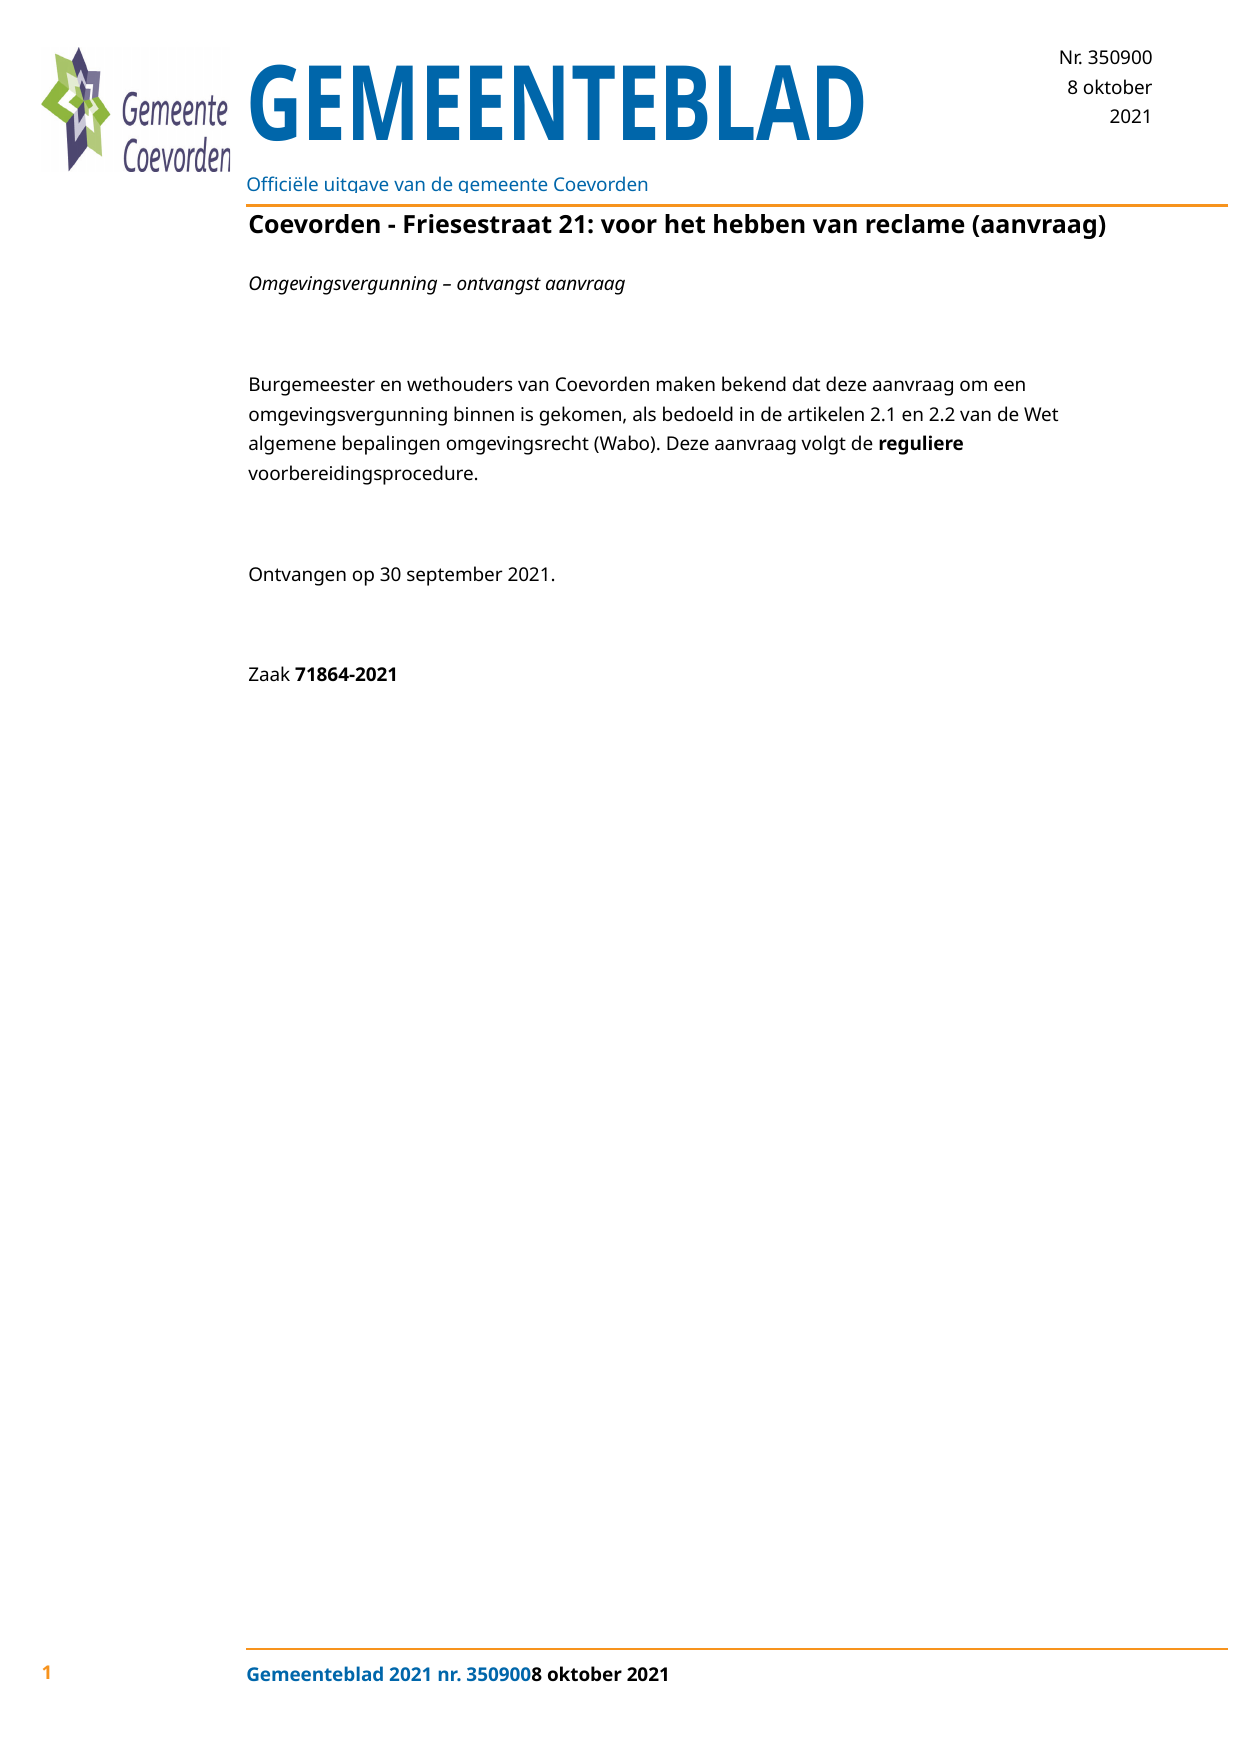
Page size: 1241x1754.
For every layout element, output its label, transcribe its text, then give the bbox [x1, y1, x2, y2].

text Coevorden - Friesestraat 21: voor het hebben van reclame (aanvraag) [248, 207, 1152, 241]
text Burgemeester en wethouders van Coevorden maken bekend dat deze aanvraag om een omgevingsvergunning binnen is gekomen, als bedoeld in de artikelen 2.1 en 2.2 van de Wet algemene bepalingen omgevingsrecht (Wabo). Deze aanvraag volgt de reguliere voorbereidingsprocedure. [248, 371, 1152, 486]
text Zaak 71864-2021 [248, 662, 1152, 687]
text Omgevingsvergunning – ontvangst aanvraag [248, 270, 1152, 296]
text Ontvangen op 30 september 2021. [248, 561, 1152, 586]
picture [41, 47, 231, 172]
